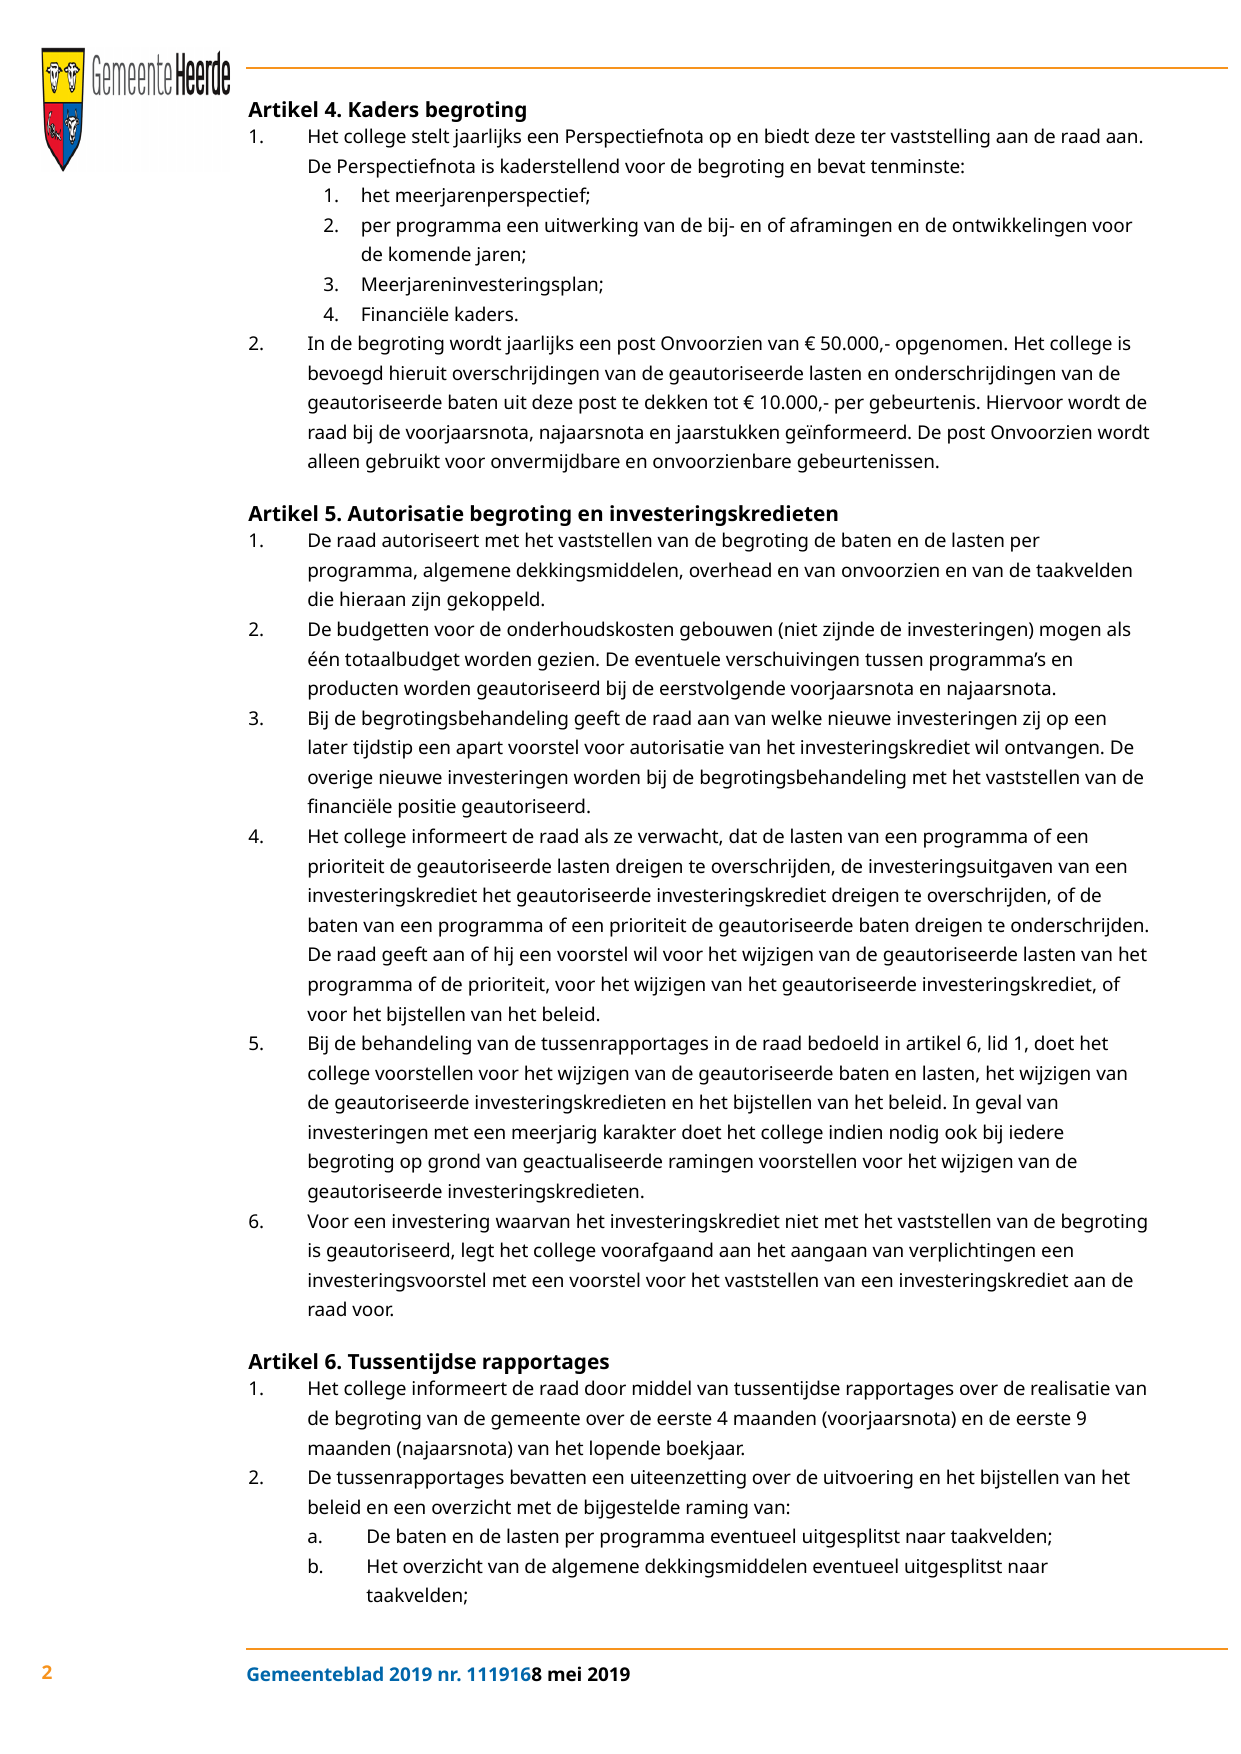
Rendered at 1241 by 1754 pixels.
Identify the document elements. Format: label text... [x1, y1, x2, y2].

list Financiële kaders. [323, 301, 1152, 326]
list De raad autoriseert met het vaststellen van de begroting de baten en de lasten per programma, algemene dekkingsmiddelen, overhead en van onvoorzien en van de taakvelden die hieraan zijn gekoppeld. [248, 527, 1152, 612]
list De budgetten voor de onderhoudskosten gebouwen (niet zijnde de investeringen) mogen als één totaalbudget worden gezien. De eventuele verschuivingen tussen programma’s en producten worden geautoriseerd bij de eerstvolgende voorjaarsnota en najaarsnota. [248, 616, 1152, 701]
list Het college stelt jaarlijks een Perspectiefnota op en biedt deze ter vaststelling aan de raad aan. [248, 123, 1152, 149]
list Het overzicht van de algemene dekkingsmiddelen eventueel uitgesplitst naar taakvelden; [307, 1553, 1152, 1608]
list Meerjareninvesteringsplan; [323, 271, 1152, 297]
list Voor een investering waarvan het investeringskrediet niet met het vaststellen van de begroting is geautoriseerd, legt het college voorafgaand aan het aangaan van verplichtingen een investeringsvoorstel met een voorstel voor het vaststellen van een investeringskrediet aan de raad voor. [248, 1208, 1152, 1322]
list Bij de begrotingsbehandeling geeft de raad aan van welke nieuwe investeringen zij op een later tijdstip een apart voorstel voor autorisatie van het investeringskrediet wil ontvangen. De overige nieuwe investeringen worden bij de begrotingsbehandeling met het vaststellen van de financiële positie geautoriseerd. [248, 705, 1152, 819]
list Het college informeert de raad als ze verwacht, dat de lasten van een programma of een prioriteit de geautoriseerde lasten dreigen te overschrijden, de investeringsuitgaven van een investeringskrediet het geautoriseerde investeringskrediet dreigen te overschrijden, of de baten van een programma of een prioriteit de geautoriseerde baten dreigen te onderschrijden. De raad geeft aan of hij een voorstel wil voor het wijzigen van de geautoriseerde lasten van het programma of de prioriteit, voor het wijzigen van het geautoriseerde investeringskrediet, of voor het bijstellen van het beleid. [248, 823, 1152, 1027]
list De baten en de lasten per programma eventueel uitgesplitst naar taakvelden; [307, 1523, 1152, 1549]
text Artikel 4. Kaders begroting [248, 95, 1152, 123]
list per programma een uitwerking van de bij- en of aframingen en de ontwikkelingen voor de komende jaren; [323, 212, 1152, 267]
picture [41, 47, 231, 172]
list het meerjarenperspectief; [323, 182, 1152, 208]
list Bij de behandeling van de tussenrapportages in de raad bedoeld in artikel 6, lid 1, doet het college voorstellen voor het wijzigen van de geautoriseerde baten en lasten, het wijzigen van de geautoriseerde investeringskredieten en het bijstellen van het beleid. In geval van investeringen met een meerjarig karakter doet het college indien nodig ook bij iedere begroting op grond van geactualiseerde ramingen voorstellen voor het wijzigen van de geautoriseerde investeringskredieten. [248, 1030, 1152, 1204]
text Artikel 5. Autorisatie begroting en investeringskredieten [248, 499, 1152, 527]
list De Perspectiefnota is kaderstellend voor de begroting en bevat tenminste: [248, 153, 1152, 178]
list De tussenrapportages bevatten een uiteenzetting over de uitvoering en het bijstellen van het beleid en een overzicht met de bijgestelde raming van: [248, 1464, 1152, 1519]
text Artikel 6. Tussentijdse rapportages [248, 1347, 1152, 1376]
list Het college informeert de raad door middel van tussentijdse rapportages over de realisatie van de begroting van de gemeente over de eerste 4 maanden (voorjaarsnota) en de eerste 9 maanden (najaarsnota) van het lopende boekjaar. [248, 1376, 1152, 1460]
list In de begroting wordt jaarlijks een post Onvoorzien van € 50.000,- opgenomen. Het college is bevoegd hieruit overschrijdingen van de geautoriseerde lasten en onderschrijdingen van de geautoriseerde baten uit deze post te dekken tot € 10.000,- per gebeurtenis. Hiervoor wordt de raad bij de voorjaarsnota, najaarsnota en jaarstukken geïnformeerd. De post Onvoorzien wordt alleen gebruikt voor onvermijdbare en onvoorzienbare gebeurtenissen. [248, 330, 1152, 474]
